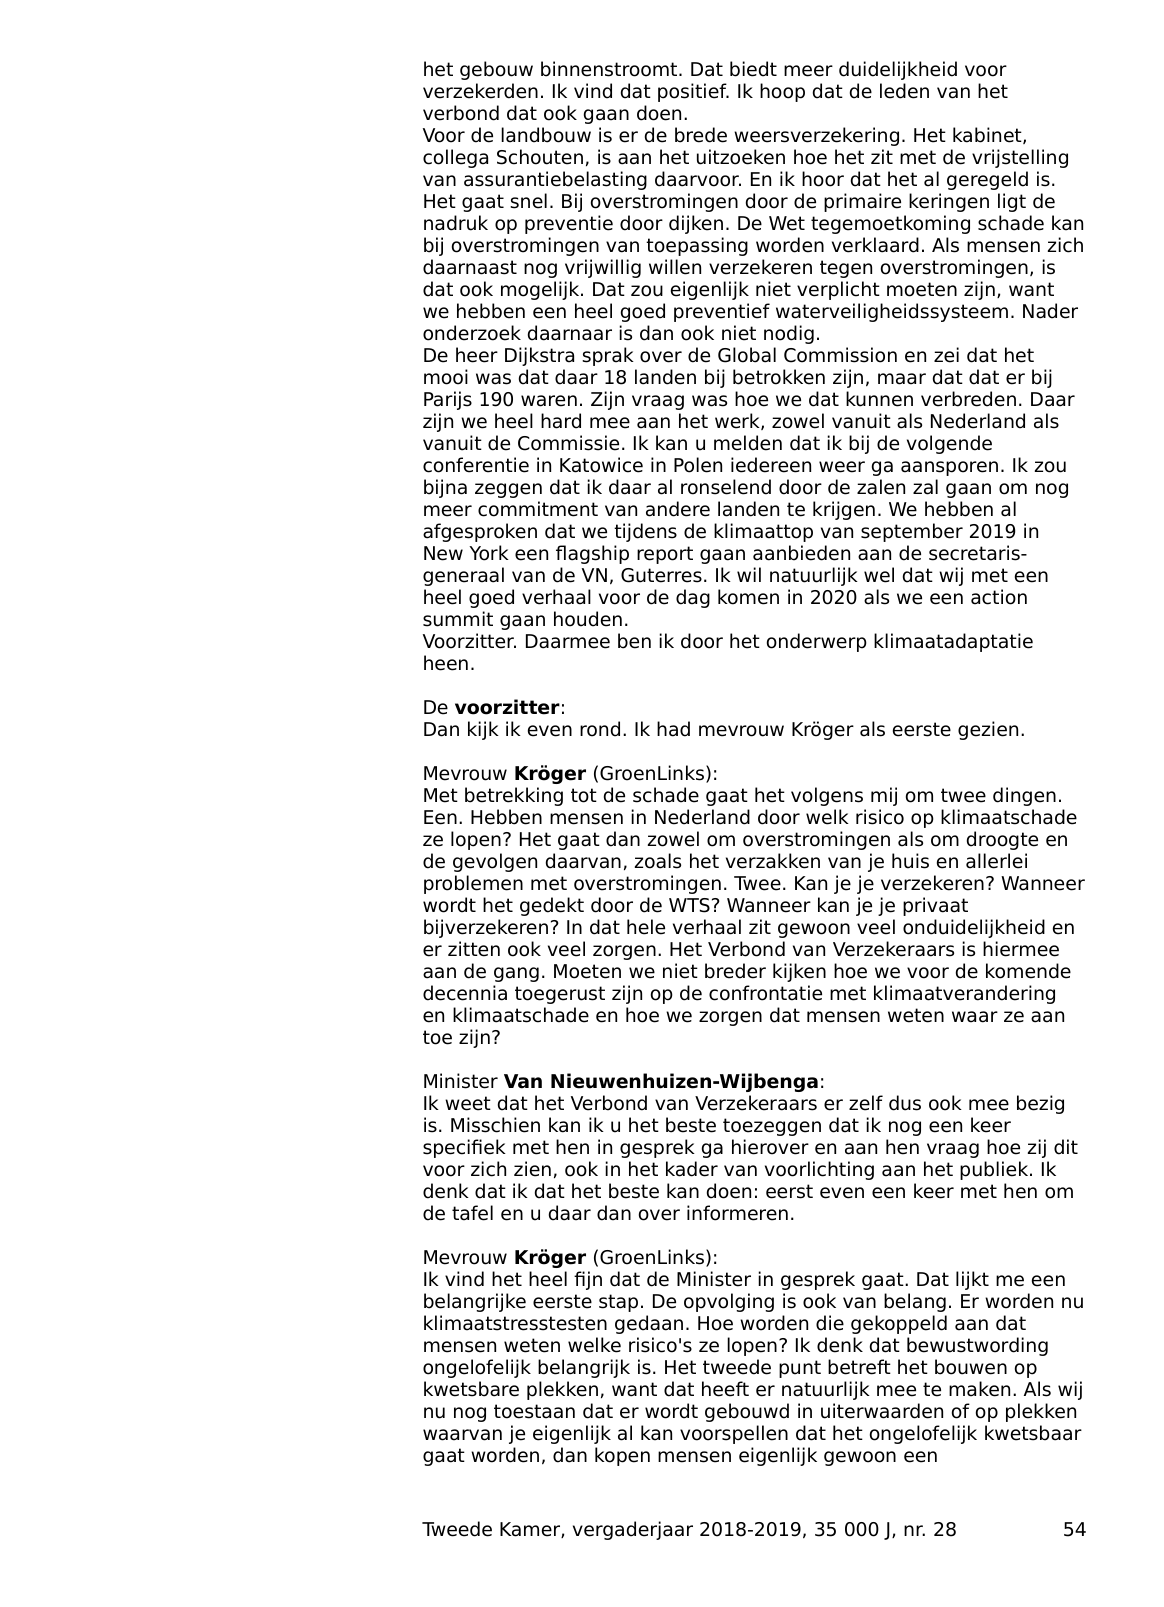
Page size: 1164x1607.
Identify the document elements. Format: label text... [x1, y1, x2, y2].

text De voorzitter: [422, 697, 1087, 719]
text Voor de landbouw is er de brede weersverzekering. Het kabinet, collega Schouten, is aan het uitzoeken hoe het zit met de vrijstelling van assurantiebelasting daarvoor. En ik hoor dat het al geregeld is. Het gaat snel. Bij overstromingen door de primaire keringen ligt de nadruk op preventie door dijken. De Wet tegemoetkoming schade kan bij overstromingen van toepassing worden verklaard. Als mensen zich daarnaast nog vrijwillig willen verzekeren tegen overstromingen, is dat ook mogelijk. Dat zou eigenlijk niet verplicht moeten zijn, want we hebben een heel goed preventief waterveiligheidssysteem. Nader onderzoek daarnaar is dan ook niet nodig. [422, 125, 1087, 345]
text Mevrouw Kröger (GroenLinks): [422, 1247, 1087, 1269]
text Minister Van Nieuwenhuizen-Wijbenga: [422, 1071, 1087, 1093]
text Met betrekking tot de schade gaat het volgens mij om twee dingen. Een. Hebben mensen in Nederland door welk risico op klimaatschade ze lopen? Het gaat dan zowel om overstromingen als om droogte en de gevolgen daarvan, zoals het verzakken van je huis en allerlei problemen met overstromingen. Twee. Kan je je verzekeren? Wanneer wordt het gedekt door de WTS? Wanneer kan je je privaat bijverzekeren? In dat hele verhaal zit gewoon veel onduidelijkheid en er zitten ook veel zorgen. Het Verbond van Verzekeraars is hiermee aan de gang. Moeten we niet breder kijken hoe we voor de komende decennia toegerust zijn op de confrontatie met klimaatverandering en klimaatschade en hoe we zorgen dat mensen weten waar ze aan toe zijn? [422, 785, 1087, 1048]
text Ik vind het heel fijn dat de Minister in gesprek gaat. Dat lijkt me een belangrijke eerste stap. De opvolging is ook van belang. Er worden nu klimaatstresstesten gedaan. Hoe worden die gekoppeld aan dat mensen weten welke risico's ze lopen? Ik denk dat bewustwording ongelofelijk belangrijk is. Het tweede punt betreft het bouwen op kwetsbare plekken, want dat heeft er natuurlijk mee te maken. Als wij nu nog toestaan dat er wordt gebouwd in uiterwaarden of op plekken waarvan je eigenlijk al kan voorspellen dat het ongelofelijk kwetsbaar gaat worden, dan kopen mensen eigenlijk gewoon een [422, 1269, 1087, 1467]
text Voorzitter. Daarmee ben ik door het onderwerp klimaatadaptatie heen. [422, 631, 1087, 674]
text De heer Dijkstra sprak over de Global Commission en zei dat het mooi was dat daar 18 landen bij betrokken zijn, maar dat dat er bij Parijs 190 waren. Zijn vraag was hoe we dat kunnen verbreden. Daar zijn we heel hard mee aan het werk, zowel vanuit als Nederland als vanuit de Commissie. Ik kan u melden dat ik bij de volgende conferentie in Katowice in Polen iedereen weer ga aansporen. Ik zou bijna zeggen dat ik daar al ronselend door de zalen zal gaan om nog meer commitment van andere landen te krijgen. We hebben al afgesproken dat we tijdens de klimaattop van september 2019 in New York een flagship report gaan aanbieden aan de secretaris-generaal van de VN, Guterres. Ik wil natuurlijk wel dat wij met een heel goed verhaal voor de dag komen in 2020 als we een action summit gaan houden. [422, 345, 1087, 631]
text Ik weet dat het Verbond van Verzekeraars er zelf dus ook mee bezig is. Misschien kan ik u het beste toezeggen dat ik nog een keer specifiek met hen in gesprek ga hierover en aan hen vraag hoe zij dit voor zich zien, ook in het kader van voorlichting aan het publiek. Ik denk dat ik dat het beste kan doen: eerst even een keer met hen om de tafel en u daar dan over informeren. [422, 1093, 1087, 1224]
text Dan kijk ik even rond. Ik had mevrouw Kröger als eerste gezien. [422, 719, 1087, 741]
text Mevrouw Kröger (GroenLinks): [422, 763, 1087, 785]
text het gebouw binnenstroomt. Dat biedt meer duidelijkheid voor verzekerden. Ik vind dat positief. Ik hoop dat de leden van het verbond dat ook gaan doen. [422, 59, 1087, 125]
